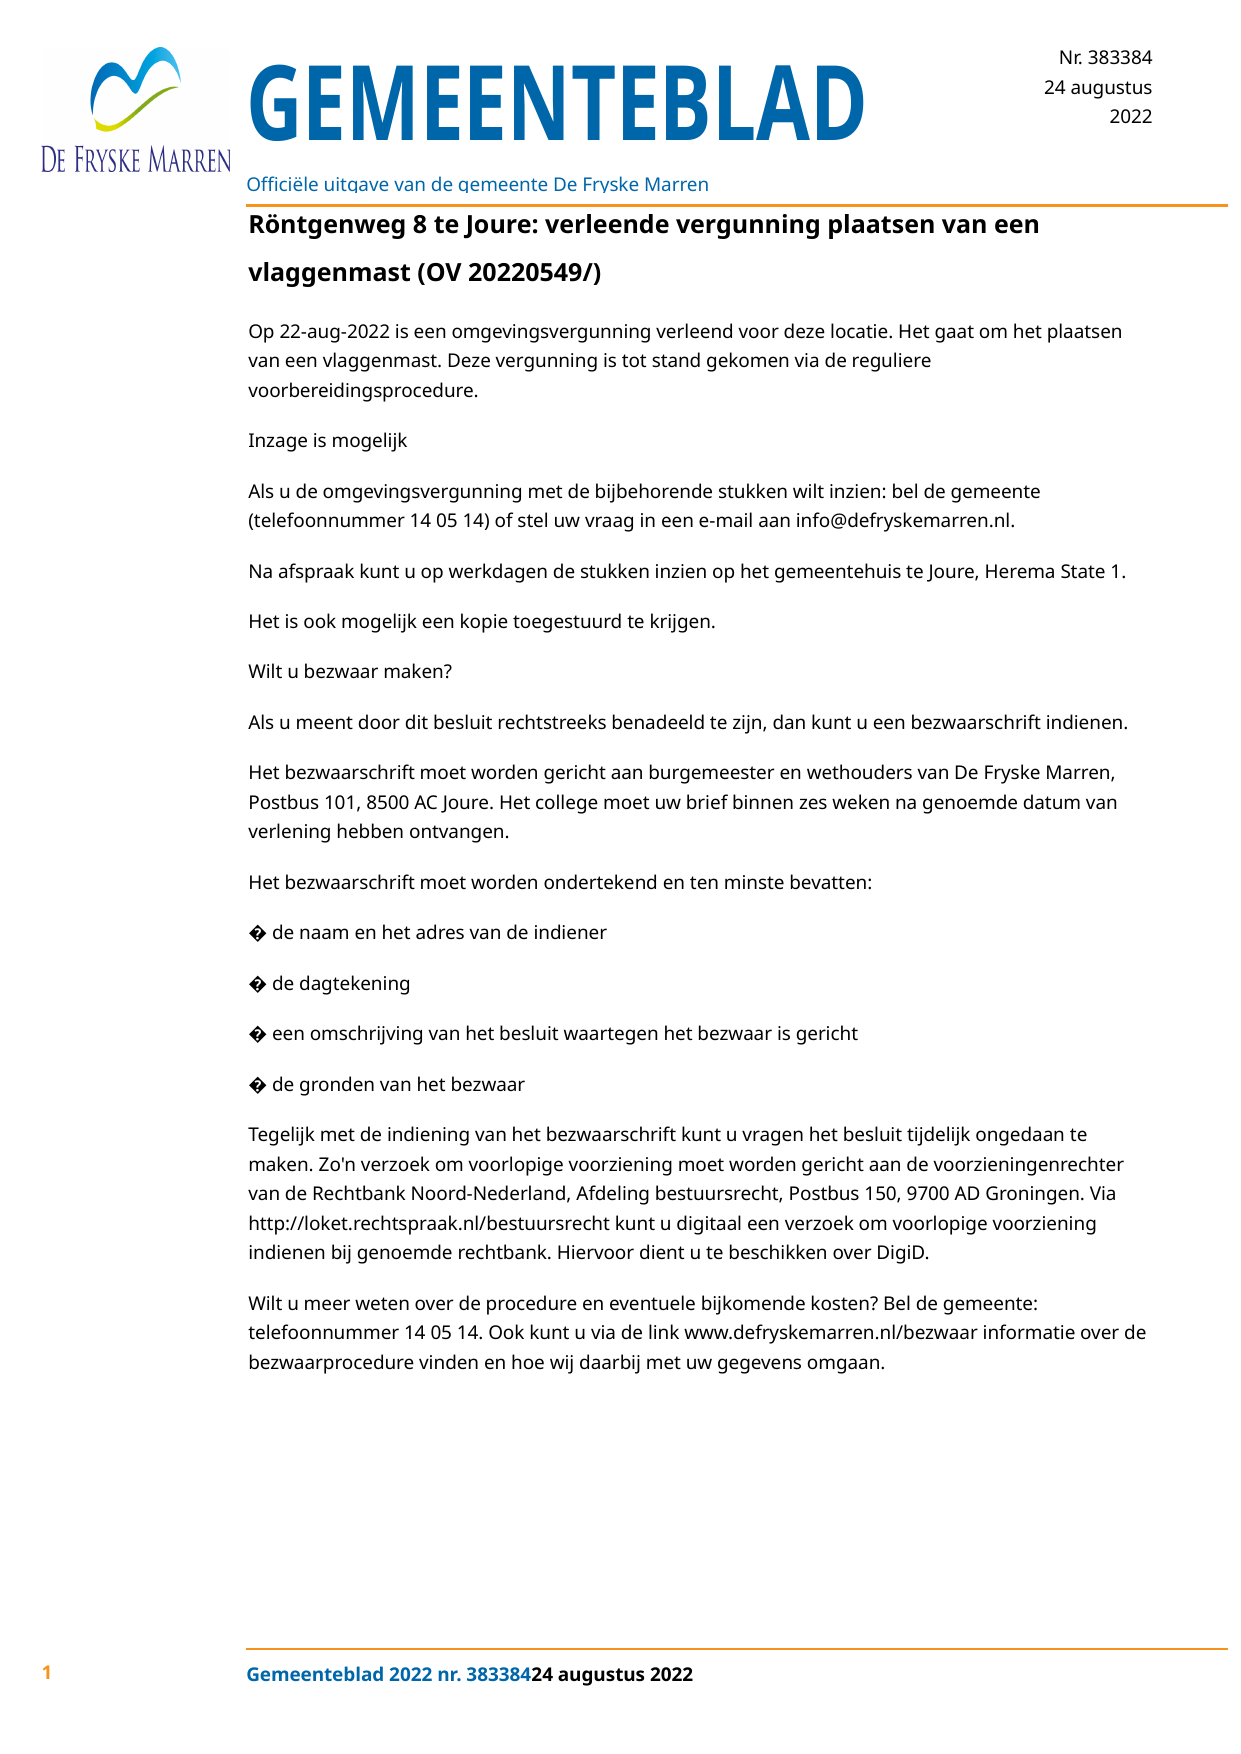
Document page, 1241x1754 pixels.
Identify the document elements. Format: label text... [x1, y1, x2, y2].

text Wilt u meer weten over de procedure en eventuele bijkomende kosten? Bel de gemeente: telefoonnummer 14 05 14. Ook kunt u via de link www.defryskemarren.nl/bezwaar informatie over de bezwaarprocedure vinden en hoe wij daarbij met uw gegevens omgaan. [248, 1290, 1152, 1375]
text Het bezwaarschrift moet worden ondertekend en ten minste bevatten: [248, 869, 1152, 895]
text Het bezwaarschrift moet worden gericht aan burgemeester en wethouders van De Fryske Marren, Postbus 101, 8500 AC Joure. Het college moet uw brief binnen zes weken na genoemde datum van verlening hebben ontvangen. [248, 759, 1152, 844]
text Als u de omgevingsvergunning met de bijbehorende stukken wilt inzien: bel de gemeente (telefoonnummer 14 05 14) of stel uw vraag in een e-mail aan info@defryskemarren.nl. [248, 478, 1152, 533]
text Inzage is mogelijk [248, 427, 1152, 453]
text Tegelijk met de indiening van het bezwaarschrift kunt u vragen het besluit tijdelijk ongedaan te maken. Zo'n verzoek om voorlopige voorziening moet worden gericht aan de voorzieningenrechter van de Rechtbank Noord-Nederland, Afdeling bestuursrecht, Postbus 150, 9700 AD Groningen. Via http://loket.rechtspraak.nl/bestuursrecht kunt u digitaal een verzoek om voorlopige voorziening indienen bij genoemde rechtbank. Hiervoor dient u te beschikken over DigiD. [248, 1121, 1152, 1265]
text Het is ook mogelijk een kopie toegestuurd te krijgen. [248, 608, 1152, 634]
text � de dagtekening [248, 970, 1152, 996]
text � de naam en het adres van de indiener [248, 919, 1152, 945]
text Röntgenweg 8 te Joure: verleende vergunning plaatsen van een vlaggenmast (OV 20220549/) [248, 207, 1152, 288]
text Wilt u bezwaar maken? [248, 659, 1152, 684]
text � een omschrijving van het besluit waartegen het bezwaar is gericht [248, 1020, 1152, 1046]
text Als u meent door dit besluit rechtstreeks benadeeld te zijn, dan kunt u een bezwaarschrift indienen. [248, 709, 1152, 735]
text Op 22-aug-2022 is een omgevingsvergunning verleend voor deze locatie. Het gaat om het plaatsen van een vlaggenmast. Deze vergunning is tot stand gekomen via de reguliere voorbereidingsprocedure. [248, 318, 1152, 403]
text Na afspraak kunt u op werkdagen de stukken inzien op het gemeentehuis te Joure, Herema State 1. [248, 558, 1152, 584]
picture [41, 47, 231, 172]
text � de gronden van het bezwaar [248, 1071, 1152, 1097]
